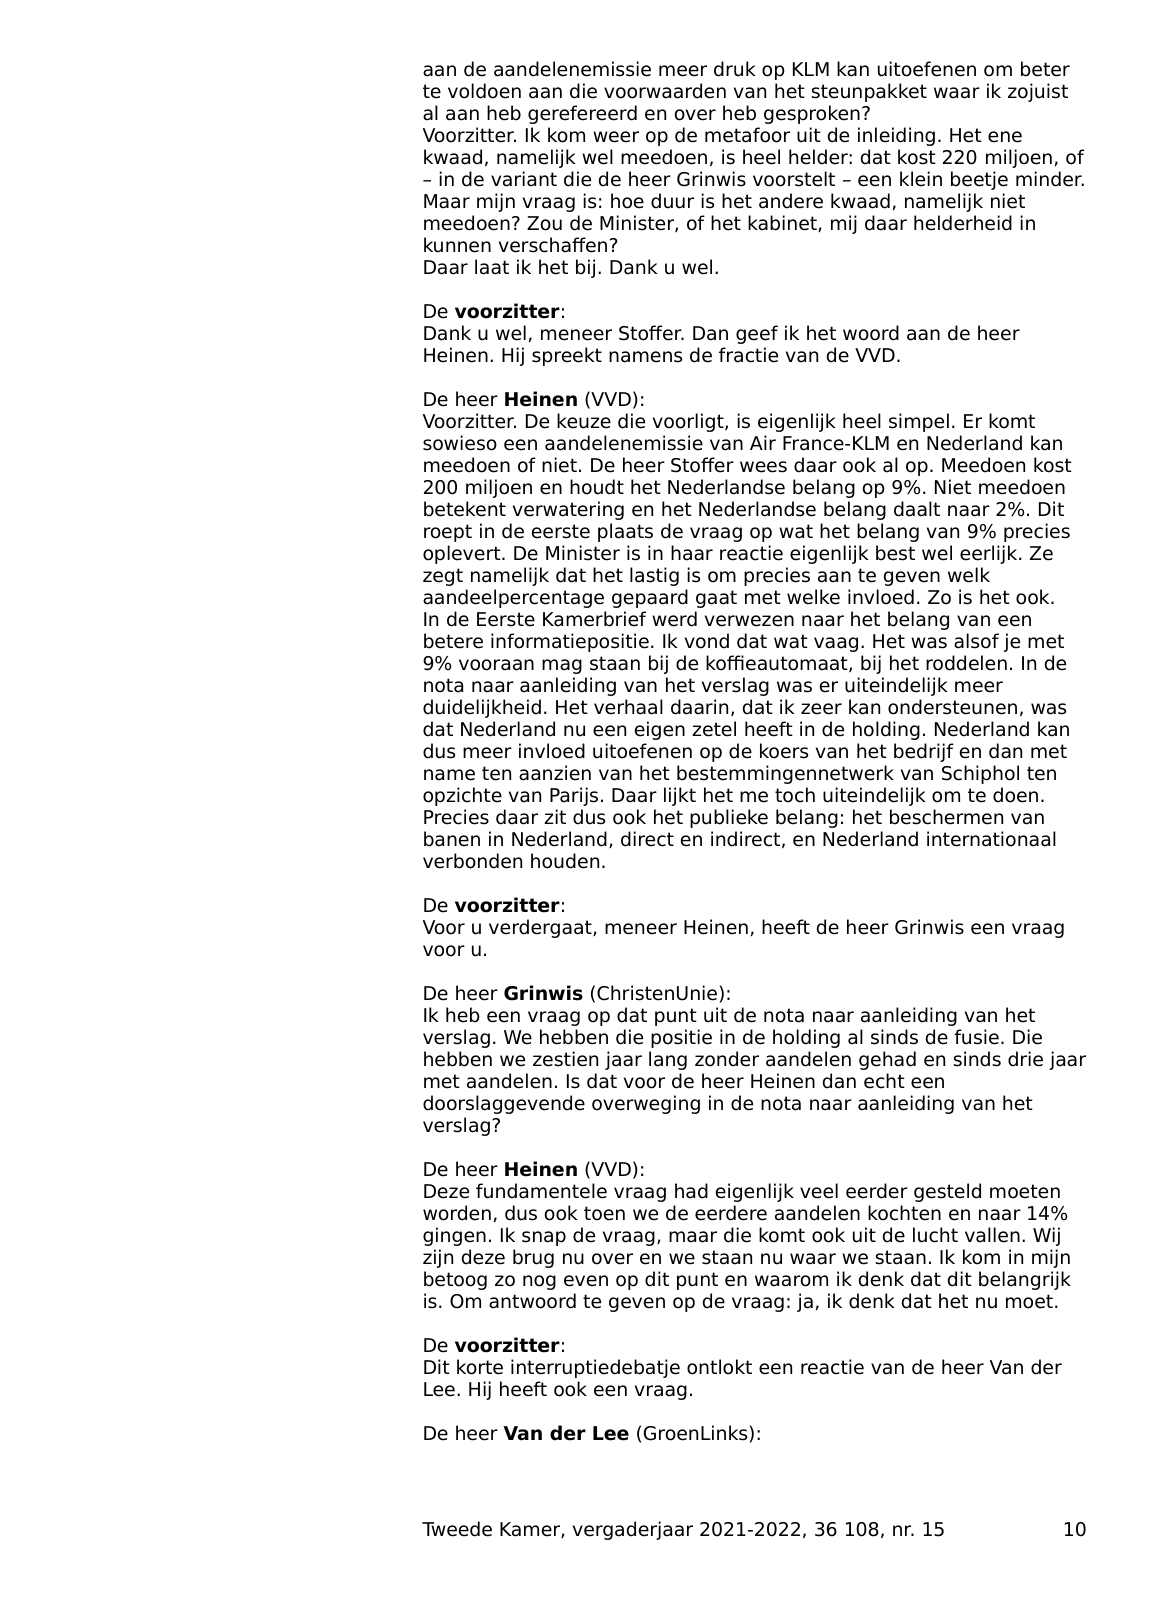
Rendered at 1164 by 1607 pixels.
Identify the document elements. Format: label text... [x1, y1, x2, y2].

text Daar laat ik het bij. Dank u wel. [422, 257, 1087, 279]
text In de Eerste Kamerbrief werd verwezen naar het belang van een betere informatiepositie. Ik vond dat wat vaag. Het was alsof je met 9% vooraan mag staan bij de koffieautomaat, bij het roddelen. In de nota naar aanleiding van het verslag was er uiteindelijk meer duidelijkheid. Het verhaal daarin, dat ik zeer kan ondersteunen, was dat Nederland nu een eigen zetel heeft in de holding. Nederland kan dus meer invloed uitoefenen op de koers van het bedrijf en dan met name ten aanzien van het bestemmingennetwerk van Schiphol ten opzichte van Parijs. Daar lijkt het me toch uiteindelijk om te doen. Precies daar zit dus ook het publieke belang: het beschermen van banen in Nederland, direct en indirect, en Nederland internationaal verbonden houden. [422, 609, 1087, 873]
text De heer Van der Lee (GroenLinks): [422, 1423, 1087, 1445]
text De heer Grinwis (ChristenUnie): [422, 983, 1087, 1005]
text Ik heb een vraag op dat punt uit de nota naar aanleiding van het verslag. We hebben die positie in de holding al sinds de fusie. Die hebben we zestien jaar lang zonder aandelen gehad en sinds drie jaar met aandelen. Is dat voor de heer Heinen dan echt een doorslaggevende overweging in de nota naar aanleiding van het verslag? [422, 1005, 1087, 1137]
text aan de aandelenemissie meer druk op KLM kan uitoefenen om beter te voldoen aan die voorwaarden van het steunpakket waar ik zojuist al aan heb gerefereerd en over heb gesproken? [422, 59, 1087, 125]
text De voorzitter: [422, 301, 1087, 323]
text Dank u wel, meneer Stoffer. Dan geef ik het woord aan de heer Heinen. Hij spreekt namens de fractie van de VVD. [422, 323, 1087, 367]
text Voorzitter. Ik kom weer op de metafoor uit de inleiding. Het ene kwaad, namelijk wel meedoen, is heel helder: dat kost 220 miljoen, of – in de variant die de heer Grinwis voorstelt – een klein beetje minder. Maar mijn vraag is: hoe duur is het andere kwaad, namelijk niet meedoen? Zou de Minister, of het kabinet, mij daar helderheid in kunnen verschaffen? [422, 125, 1087, 257]
text De heer Heinen (VVD): [422, 389, 1087, 411]
text De voorzitter: [422, 1335, 1087, 1357]
text De voorzitter: [422, 895, 1087, 917]
text Voor u verdergaat, meneer Heinen, heeft de heer Grinwis een vraag voor u. [422, 917, 1087, 961]
text De heer Heinen (VVD): [422, 1159, 1087, 1181]
text Voorzitter. De keuze die voorligt, is eigenlijk heel simpel. Er komt sowieso een aandelenemissie van Air France-KLM en Nederland kan meedoen of niet. De heer Stoffer wees daar ook al op. Meedoen kost 200 miljoen en houdt het Nederlandse belang op 9%. Niet meedoen betekent verwatering en het Nederlandse belang daalt naar 2%. Dit roept in de eerste plaats de vraag op wat het belang van 9% precies oplevert. De Minister is in haar reactie eigenlijk best wel eerlijk. Ze zegt namelijk dat het lastig is om precies aan te geven welk aandeelpercentage gepaard gaat met welke invloed. Zo is het ook. [422, 411, 1087, 609]
text Dit korte interruptiedebatje ontlokt een reactie van de heer Van der Lee. Hij heeft ook een vraag. [422, 1357, 1087, 1401]
text Deze fundamentele vraag had eigenlijk veel eerder gesteld moeten worden, dus ook toen we de eerdere aandelen kochten en naar 14% gingen. Ik snap de vraag, maar die komt ook uit de lucht vallen. Wij zijn deze brug nu over en we staan nu waar we staan. Ik kom in mijn betoog zo nog even op dit punt en waarom ik denk dat dit belangrijk is. Om antwoord te geven op de vraag: ja, ik denk dat het nu moet. [422, 1181, 1087, 1313]
